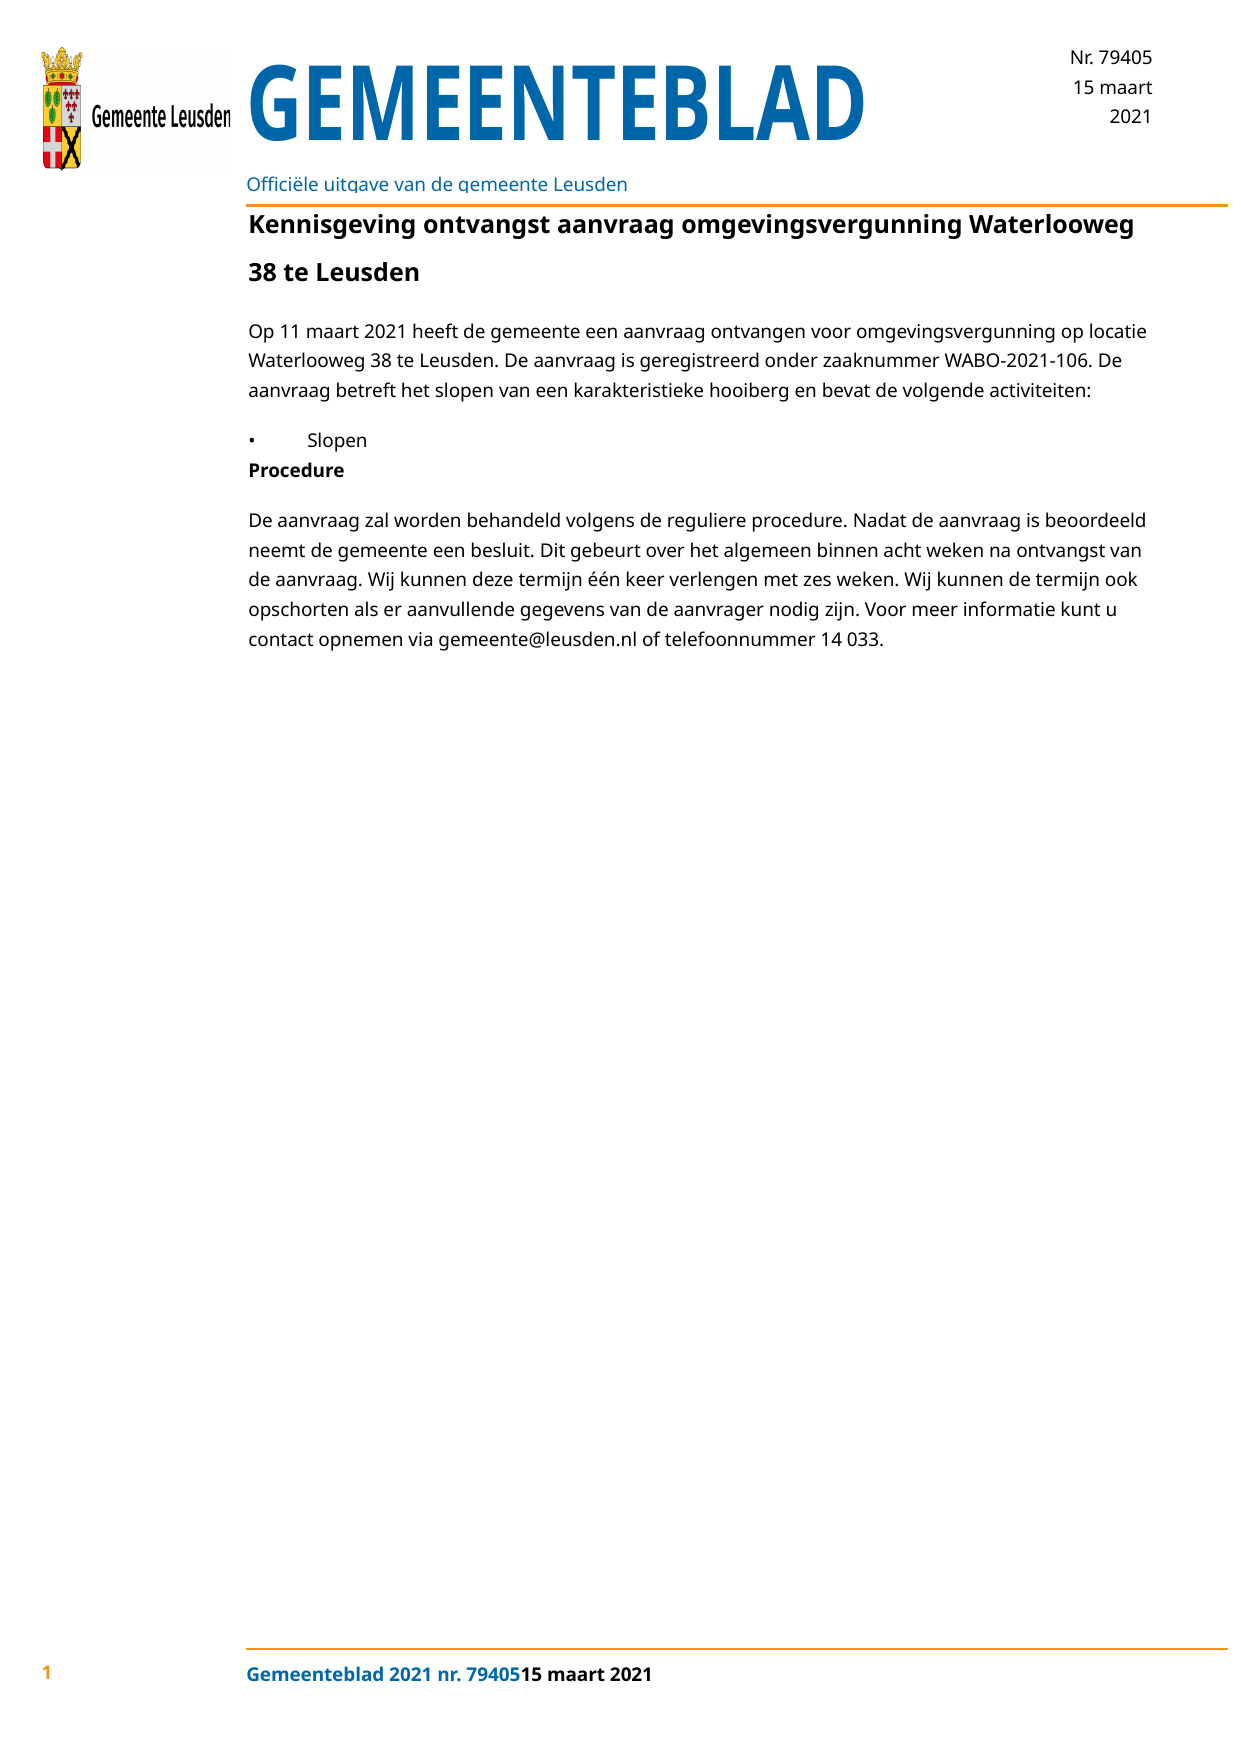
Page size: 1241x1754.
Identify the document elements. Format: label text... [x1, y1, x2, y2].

text Kennisgeving ontvangst aanvraag omgevingsvergunning Waterlooweg 38 te Leusden [248, 207, 1152, 288]
text Op 11 maart 2021 heeft de gemeente een aanvraag ontvangen voor omgevingsvergunning op locatie Waterlooweg 38 te Leusden. De aanvraag is geregistreerd onder zaaknummer WABO-2021-106. De aanvraag betreft het slopen van een karakteristieke hooiberg en bevat de volgende activiteiten: [248, 318, 1152, 403]
text Procedure [248, 457, 1152, 483]
list Slopen [248, 427, 1152, 453]
text De aanvraag zal worden behandeld volgens de reguliere procedure. Nadat de aanvraag is beoordeeld neemt de gemeente een besluit. Dit gebeurt over het algemeen binnen acht weken na ontvangst van de aanvraag. Wij kunnen deze termijn één keer verlengen met zes weken. Wij kunnen de termijn ook opschorten als er aanvullende gegevens van de aanvrager nodig zijn. Voor meer informatie kunt u contact opnemen via gemeente@leusden.nl of telefoonnummer 14 033. [248, 507, 1152, 652]
picture [41, 47, 231, 172]
